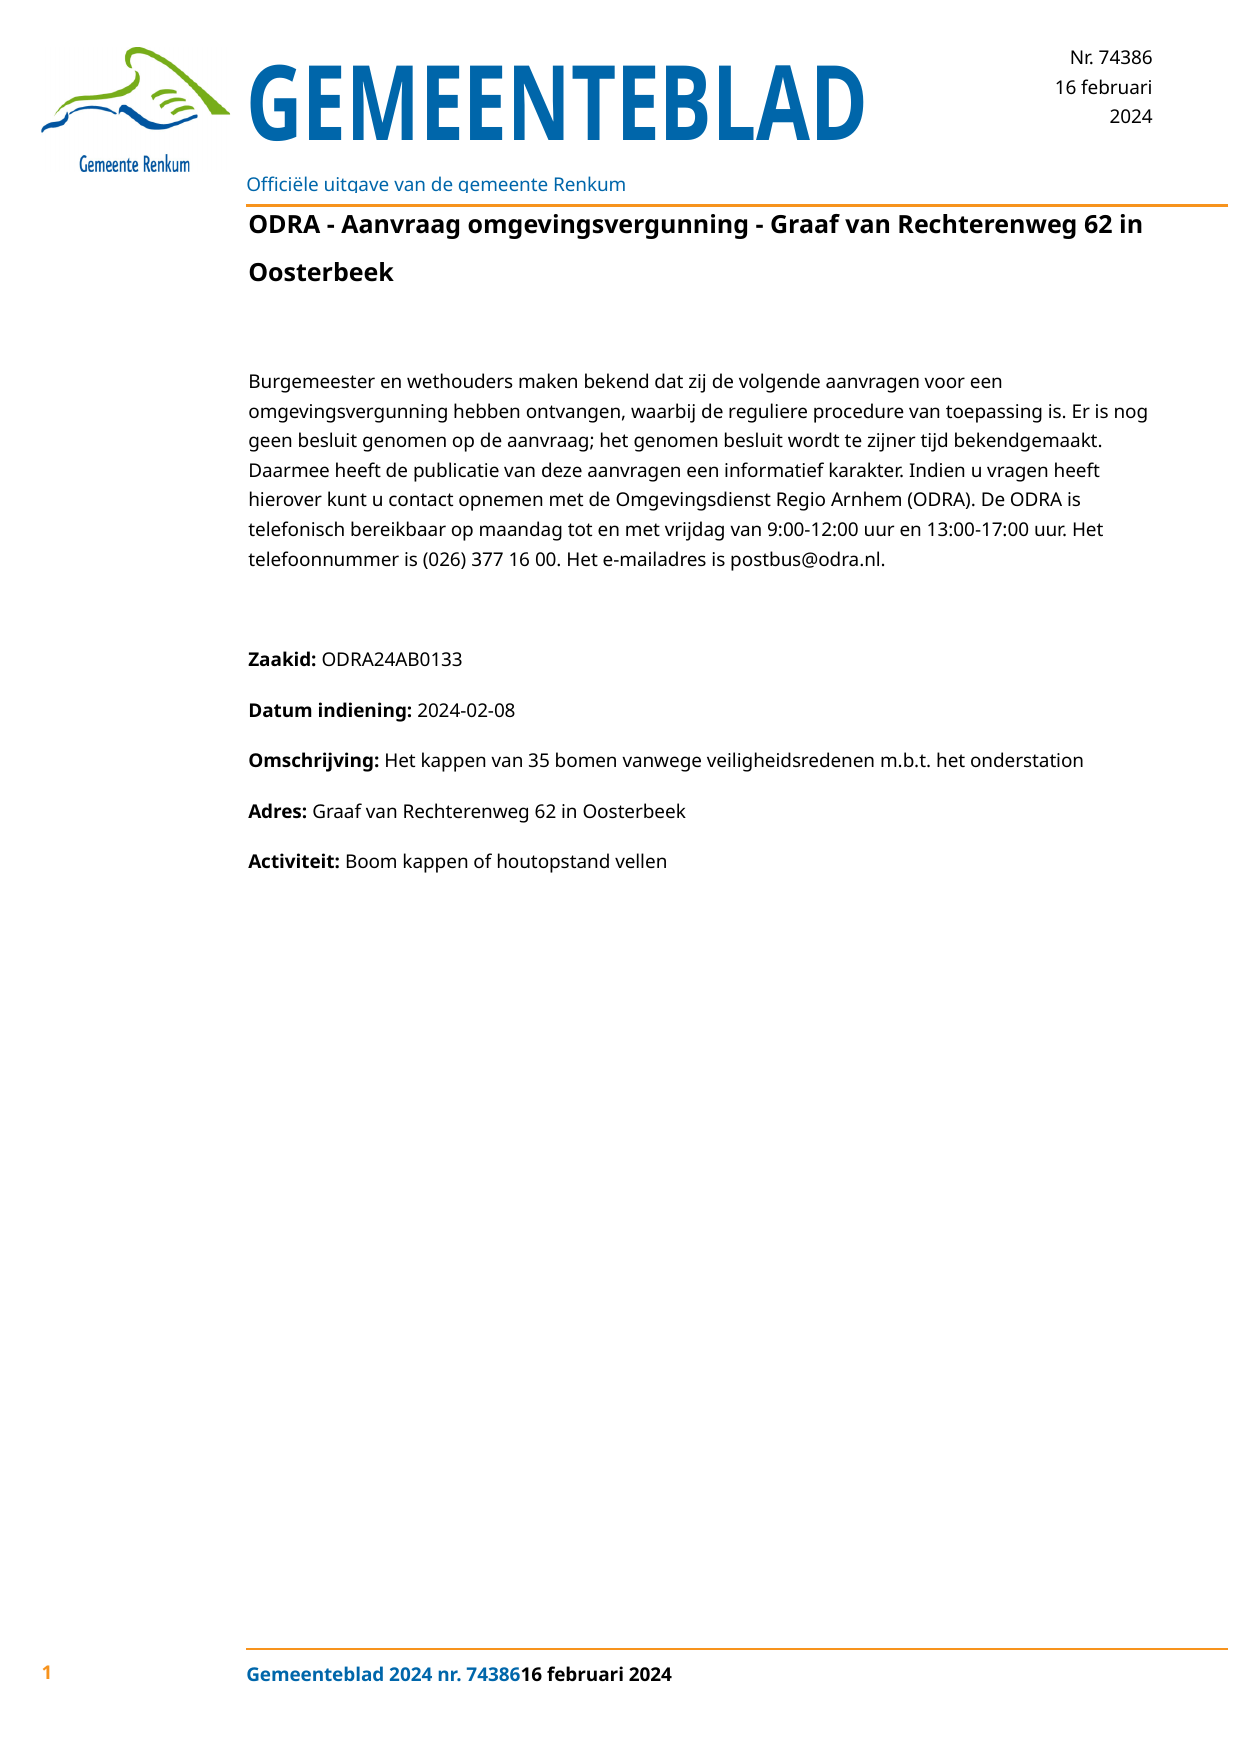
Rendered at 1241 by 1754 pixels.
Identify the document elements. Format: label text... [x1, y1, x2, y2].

text Zaakid: ODRA24AB0133 [248, 647, 1152, 672]
text Omschrijving: Het kappen van 35 bomen vanwege veiligheidsredenen m.b.t. het onderstation [248, 747, 1152, 773]
text Burgemeester en wethouders maken bekend dat zij de volgende aanvragen voor een omgevingsvergunning hebben ontvangen, waarbij de reguliere procedure van toepassing is. Er is nog geen besluit genomen op de aanvraag; het genomen besluit wordt te zijner tijd bekendgemaakt. Daarmee heeft de publicatie van deze aanvragen een informatief karakter. Indien u vragen heeft hierover kunt u contact opnemen met de Omgevingsdienst Regio Arnhem (ODRA). De ODRA is telefonisch bereikbaar op maandag tot en met vrijdag van 9:00-12:00 uur en 13:00-17:00 uur. Het telefoonnummer is (026) 377 16 00. Het e-mailadres is postbus@odra.nl. [248, 368, 1152, 572]
text Activiteit: Boom kappen of houtopstand vellen [248, 848, 1152, 874]
text ODRA - Aanvraag omgevingsvergunning - Graaf van Rechterenweg 62 in Oosterbeek [248, 207, 1152, 288]
picture [41, 47, 231, 172]
text Adres: Graaf van Rechterenweg 62 in Oosterbeek [248, 798, 1152, 824]
text Datum indiening: 2024-02-08 [248, 697, 1152, 723]
